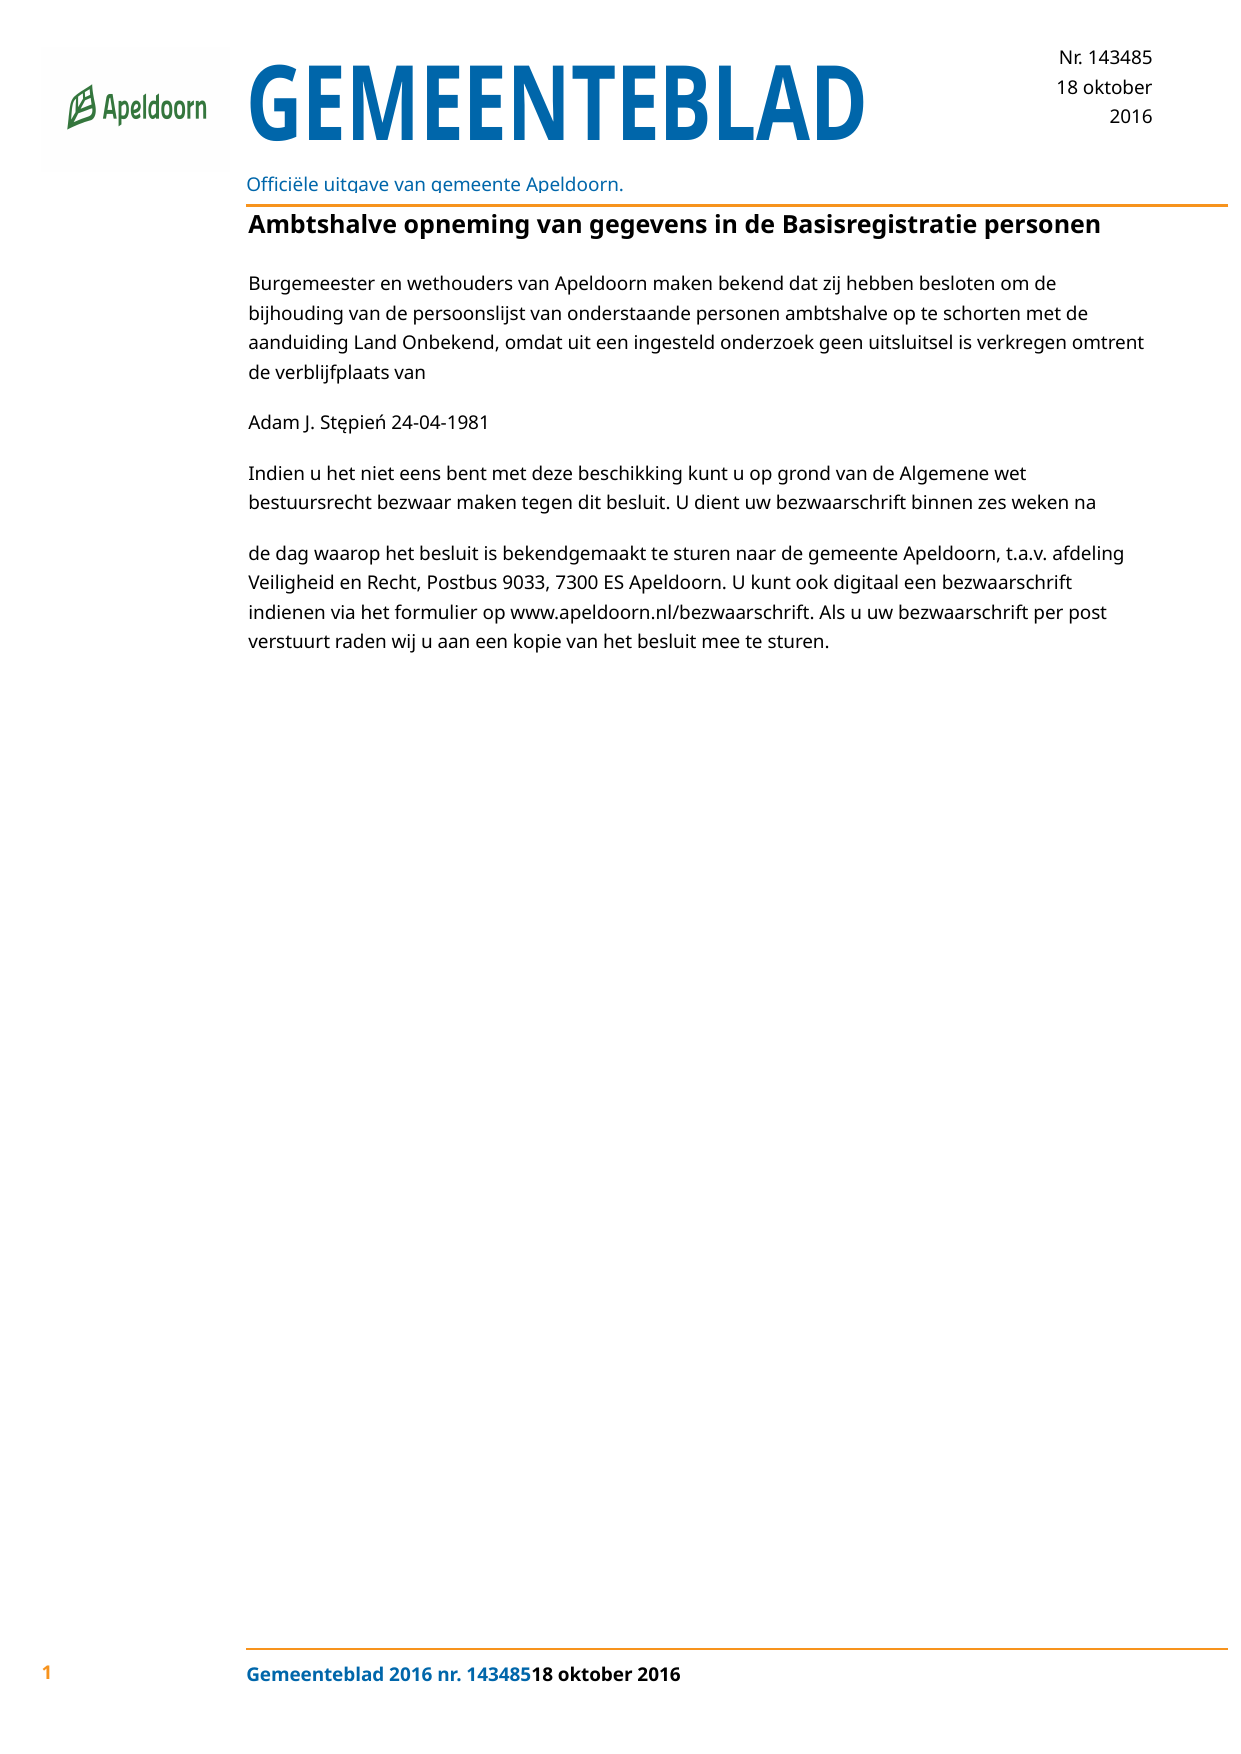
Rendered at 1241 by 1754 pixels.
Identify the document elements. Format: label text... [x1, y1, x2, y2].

text de dag waarop het besluit is bekendgemaakt te sturen naar de gemeente Apeldoorn, t.a.v. afdeling Veiligheid en Recht, Postbus 9033, 7300 ES Apeldoorn. U kunt ook digitaal een bezwaarschrift indienen via het formulier op www.apeldoorn.nl/bezwaarschrift. Als u uw bezwaarschrift per post verstuurt raden wij u aan een kopie van het besluit mee te sturen. [248, 540, 1152, 654]
text Adam J. Stępień 24-04-1981 [248, 409, 1152, 435]
text Indien u het niet eens bent met deze beschikking kunt u op grond van de Algemene wet bestuursrecht bezwaar maken tegen dit besluit. U dient uw bezwaarschrift binnen zes weken na [248, 460, 1152, 515]
text Ambtshalve opneming van gegevens in de Basisregistratie personen [248, 207, 1152, 241]
text Burgemeester en wethouders van Apeldoorn maken bekend dat zij hebben besloten om de bijhouding van de persoonslijst van onderstaande personen ambtshalve op te schorten met de aanduiding Land Onbekend, omdat uit een ingesteld onderzoek geen uitsluitsel is verkregen omtrent de verblijfplaats van [248, 270, 1152, 385]
picture [41, 47, 231, 172]
